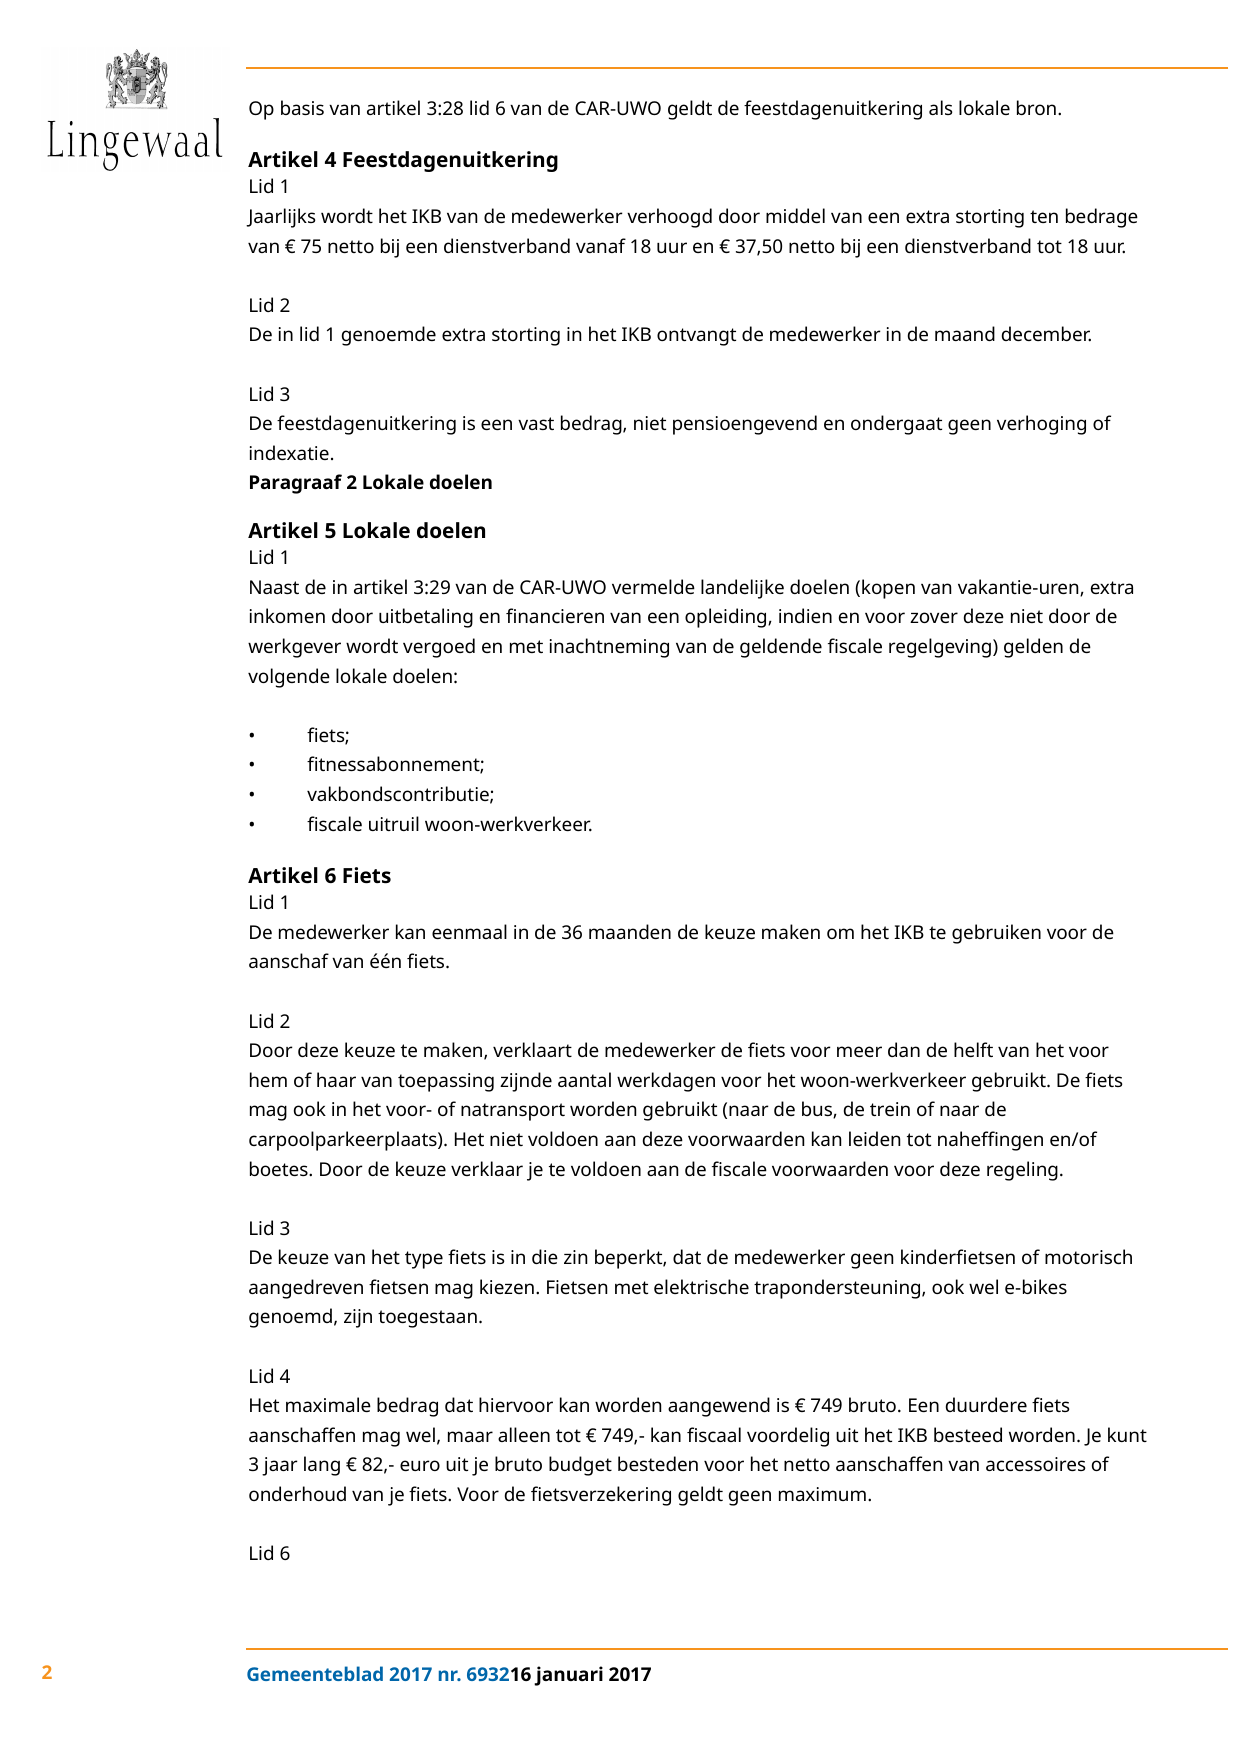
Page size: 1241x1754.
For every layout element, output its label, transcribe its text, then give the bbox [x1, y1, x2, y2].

text Lid 1 [248, 544, 1152, 570]
text Lid 2 [248, 1008, 1152, 1034]
text Jaarlijks wordt het IKB van de medewerker verhoogd door middel van een extra storting ten bedrage van € 75 netto bij een dienstverband vanaf 18 uur en € 37,50 netto bij een dienstverband tot 18 uur. [248, 203, 1152, 258]
text De in lid 1 genoemde extra storting in het IKB ontvangt de medewerker in de maand december. [248, 322, 1152, 347]
list fitnessabonnement; [248, 752, 1152, 777]
text Naast de in artikel 3:29 van de CAR-UWO vermelde landelijke doelen (kopen van vakantie-uren, extra inkomen door uitbetaling en financieren van een opleiding, indien en voor zover deze niet door de werkgever wordt vergoed en met inachtneming van de geldende fiscale regelgeving) gelden de volgende lokale doelen: [248, 574, 1152, 688]
text De medewerker kan eenmaal in de 36 maanden de keuze maken om het IKB te gebruiken voor de aanschaf van één fiets. [248, 919, 1152, 974]
text Lid 1 [248, 174, 1152, 199]
text Artikel 5 Lokale doelen [248, 516, 1152, 544]
text Lid 4 [248, 1363, 1152, 1389]
text Door deze keuze te maken, verklaart de medewerker de fiets voor meer dan de helft van het voor hem of haar van toepassing zijnde aantal werkdagen voor het woon-werkverkeer gebruikt. De fiets mag ook in het voor- of natransport worden gebruikt (naar de bus, de trein of naar de carpoolparkeerplaats). Het niet voldoen aan deze voorwaarden kan leiden tot naheffingen en/of boetes. Door de keuze verklaar je te voldoen aan de fiscale voorwaarden voor deze regeling. [248, 1037, 1152, 1182]
text Lid 6 [248, 1540, 1152, 1566]
text Lid 1 [248, 889, 1152, 915]
list fiets; [248, 722, 1152, 748]
text De keuze van het type fiets is in die zin beperkt, dat de medewerker geen kinderfietsen of motorisch aangedreven fietsen mag kiezen. Fietsen met elektrische trapondersteuning, ook wel e-bikes genoemd, zijn toegestaan. [248, 1244, 1152, 1329]
picture [41, 47, 231, 172]
text Lid 2 [248, 292, 1152, 318]
list vakbondscontributie; [248, 781, 1152, 807]
text Artikel 6 Fiets [248, 861, 1152, 889]
text Artikel 4 Feestdagenuitkering [248, 145, 1152, 174]
text Lid 3 [248, 1215, 1152, 1241]
list fiscale uitruil woon-werkverkeer. [248, 811, 1152, 836]
text De feestdagenuitkering is een vast bedrag, niet pensioengevend en ondergaat geen verhoging of indexatie. [248, 410, 1152, 466]
text Op basis van artikel 3:28 lid 6 van de CAR-UWO geldt de feestdagenuitkering als lokale bron. [248, 95, 1152, 121]
text Paragraaf 2 Lokale doelen [248, 469, 1152, 495]
text Lid 3 [248, 381, 1152, 406]
text Het maximale bedrag dat hiervoor kan worden aangewend is € 749 bruto. Een duurdere fiets aanschaffen mag wel, maar alleen tot € 749,- kan fiscaal voordelig uit het IKB besteed worden. Je kunt 3 jaar lang € 82,- euro uit je bruto budget besteden voor het netto aanschaffen van accessoires of onderhoud van je fiets. Voor de fietsverzekering geldt geen maximum. [248, 1392, 1152, 1507]
